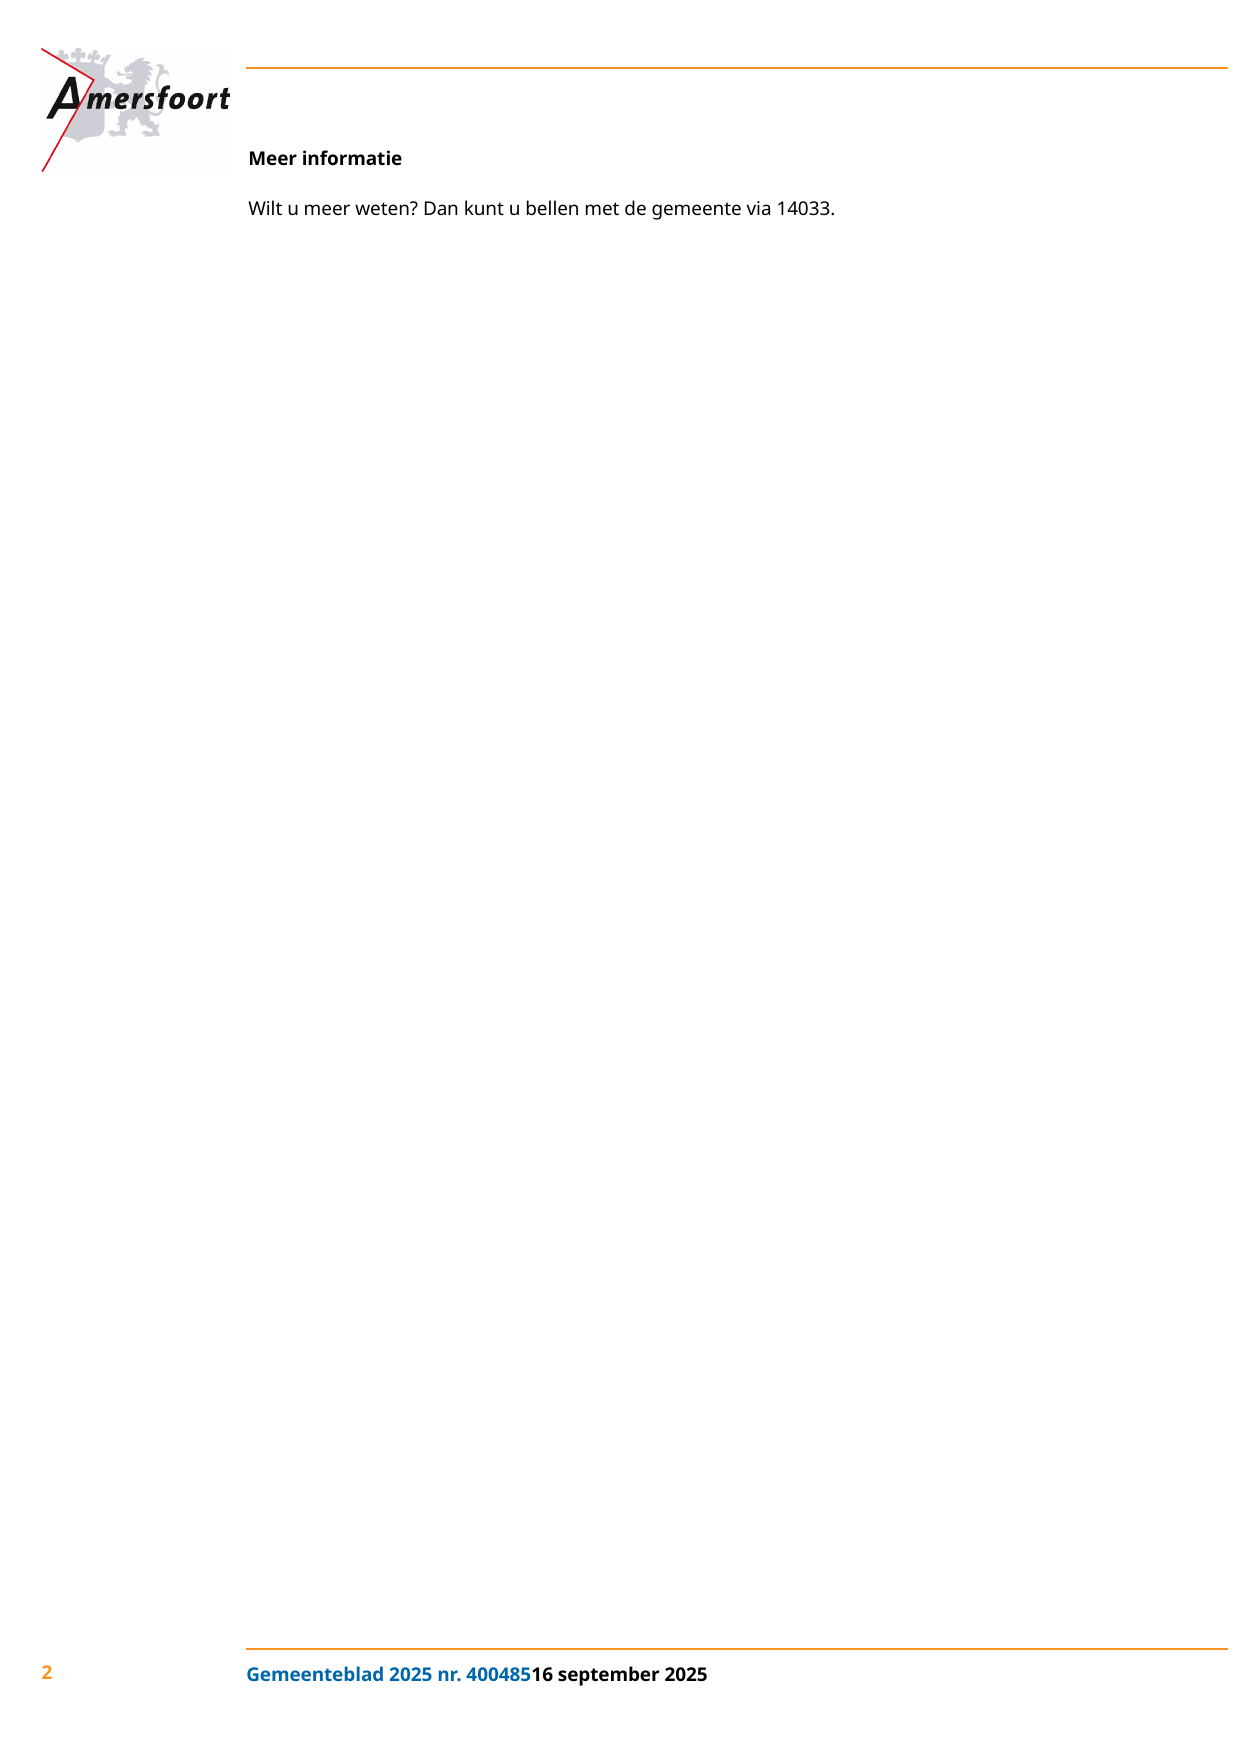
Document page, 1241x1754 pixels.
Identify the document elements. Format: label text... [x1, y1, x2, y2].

text Meer informatie [248, 145, 1152, 171]
picture [41, 47, 231, 172]
text Wilt u meer weten? Dan kunt u bellen met de gemeente via 14033. [248, 196, 1152, 221]
